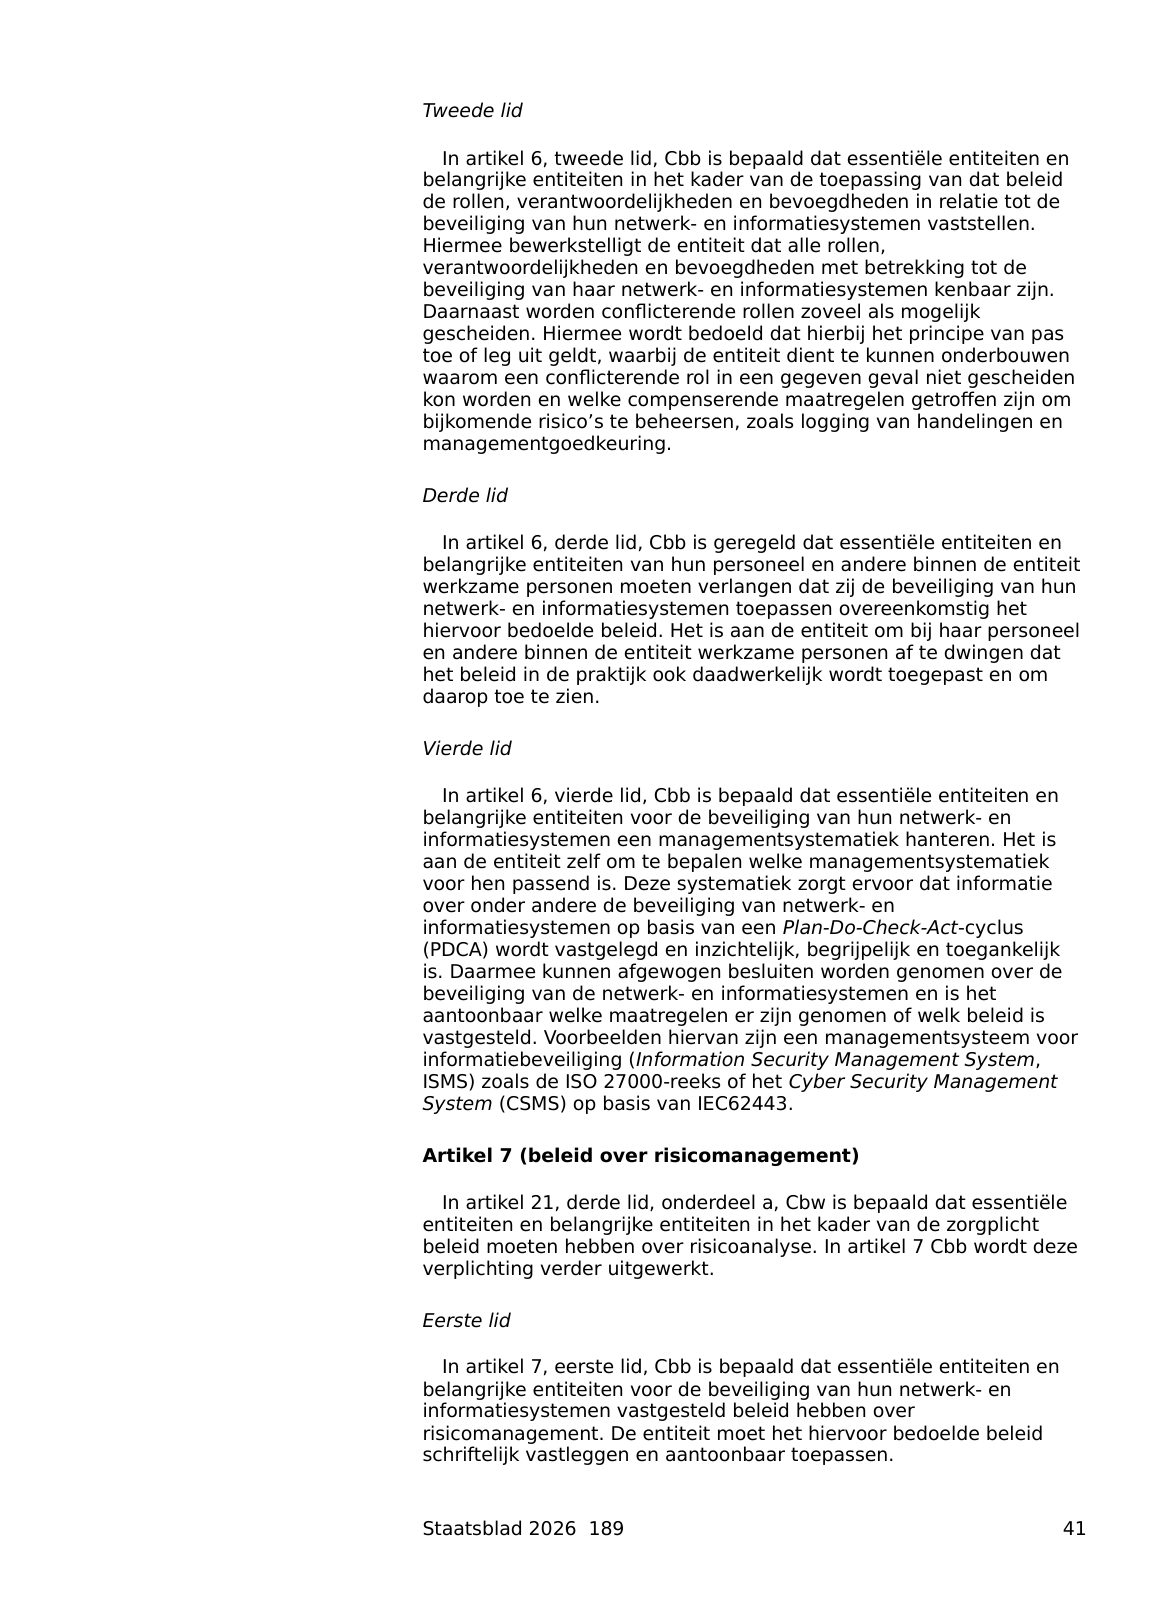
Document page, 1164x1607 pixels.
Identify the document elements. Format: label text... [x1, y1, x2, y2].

text In artikel 21, derde lid, onderdeel a, Cbw is bepaald dat essentiële entiteiten en belangrijke entiteiten in het kader van de zorgplicht beleid moeten hebben over risicoanalyse. In artikel 7 Cbb wordt deze verplichting verder uitgewerkt. [422, 1192, 1087, 1279]
text In artikel 6, derde lid, Cbb is geregeld dat essentiële entiteiten en belangrijke entiteiten van hun personeel en andere binnen de entiteit werkzame personen moeten verlangen dat zij de beveiliging van hun netwerk- en informatiesystemen toepassen overeenkomstig het hiervoor bedoelde beleid. Het is aan de entiteit om bij haar personeel en andere binnen de entiteit werkzame personen af te dwingen dat het beleid in de praktijk ook daadwerkelijk wordt toegepast en om daarop toe te zien. [422, 532, 1087, 708]
subtitle Artikel 7 (beleid over risicomanagement) [422, 1144, 1087, 1167]
subtitle Tweede lid [422, 100, 1087, 122]
subtitle Vierde lid [422, 738, 1087, 760]
text In artikel 6, vierde lid, Cbb is bepaald dat essentiële entiteiten en belangrijke entiteiten voor de beveiliging van hun netwerk- en informatiesystemen een managementsystematiek hanteren. Het is aan de entiteit zelf om te bepalen welke managementsystematiek voor hen passend is. Deze systematiek zorgt ervoor dat informatie over onder andere de beveiliging van netwerk- en informatiesystemen op basis van een Plan-Do-Check-Act-cyclus (PDCA) wordt vastgelegd en inzichtelijk, begrijpelijk en toegankelijk is. Daarmee kunnen afgewogen besluiten worden genomen over de beveiliging van de netwerk- en informatiesystemen en is het aantoonbaar welke maatregelen er zijn genomen of welk beleid is vastgesteld. Voorbeelden hiervan zijn een managementsysteem voor informatiebeveiliging (Information Security Management System, ISMS) zoals de ISO 27000-reeks of het Cyber Security Management System (CSMS) op basis van IEC62443. [422, 785, 1087, 1114]
text In artikel 6, tweede lid, Cbb is bepaald dat essentiële entiteiten en belangrijke entiteiten in het kader van de toepassing van dat beleid de rollen, verantwoordelijkheden en bevoegdheden in relatie tot de beveiliging van hun netwerk- en informatiesystemen vaststellen. Hiermee bewerkstelligt de entiteit dat alle rollen, verantwoordelijkheden en bevoegdheden met betrekking tot de beveiliging van haar netwerk- en informatiesystemen kenbaar zijn. Daarnaast worden conflicterende rollen zoveel als mogelijk gescheiden. Hiermee wordt bedoeld dat hierbij het principe van pas toe of leg uit geldt, waarbij de entiteit dient te kunnen onderbouwen waarom een conflicterende rol in een gegeven geval niet gescheiden kon worden en welke compenserende maatregelen getroffen zijn om bijkomende risico’s te beheersen, zoals logging van handelingen en managementgoedkeuring. [422, 147, 1087, 455]
text In artikel 7, eerste lid, Cbb is bepaald dat essentiële entiteiten en belangrijke entiteiten voor de beveiliging van hun netwerk- en informatiesystemen vastgesteld beleid hebben over risicomanagement. De entiteit moet het hiervoor bedoelde beleid schriftelijk vastleggen en aantoonbaar toepassen. [422, 1356, 1087, 1466]
subtitle Eerste lid [422, 1309, 1087, 1331]
subtitle Derde lid [422, 485, 1087, 507]
